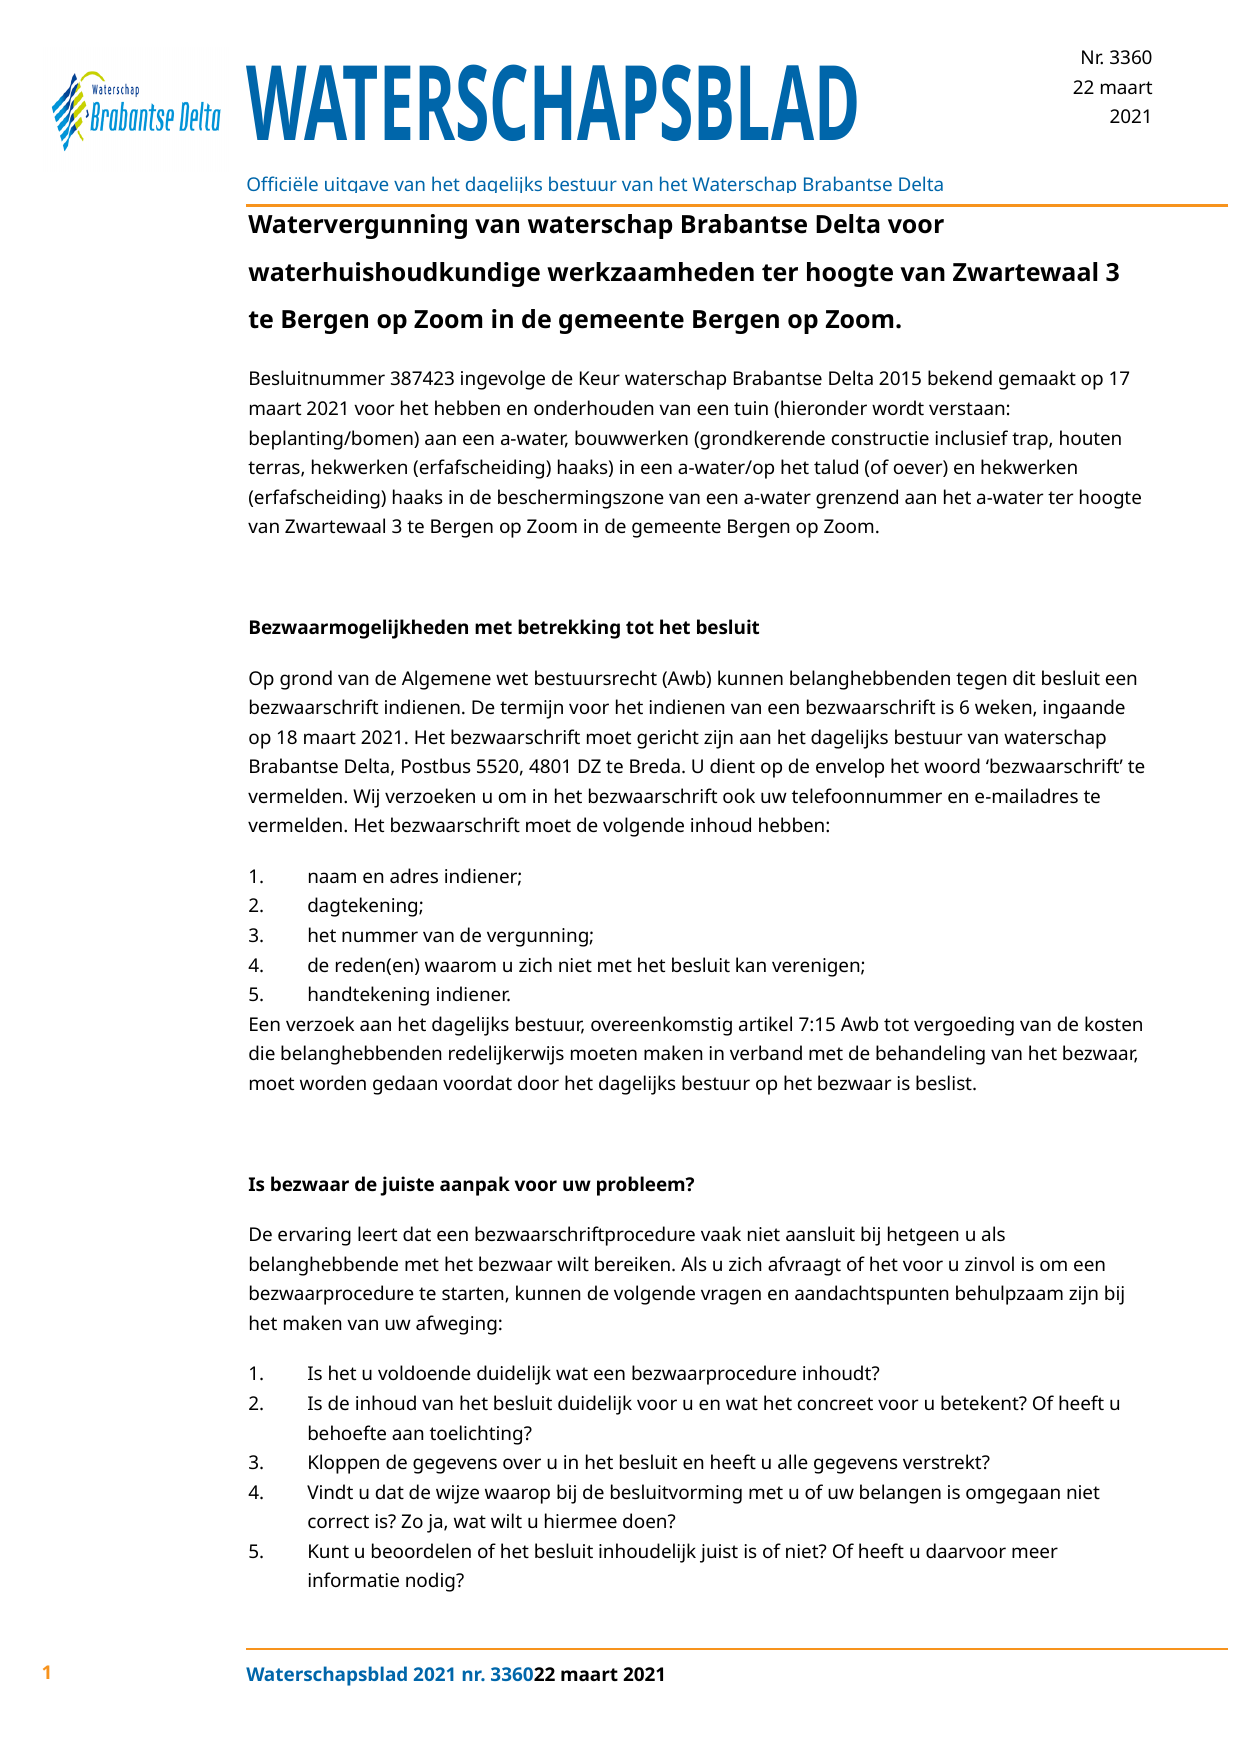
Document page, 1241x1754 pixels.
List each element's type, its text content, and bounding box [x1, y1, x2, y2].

list Kloppen de gegevens over u in het besluit en heeft u alle gegevens verstrekt? [248, 1449, 1152, 1475]
list het nummer van de vergunning; [248, 922, 1152, 948]
picture [41, 47, 231, 172]
text Een verzoek aan het dagelijks bestuur, overeenkomstig artikel 7:15 Awb tot vergoeding van de kosten die belanghebbenden redelijkerwijs moeten maken in verband met de behandeling van het bezwaar, moet worden gedaan voordat door het dagelijks bestuur op het bezwaar is beslist. [248, 1011, 1152, 1096]
text Is bezwaar de juiste aanpak voor uw probleem? [248, 1171, 1152, 1197]
text Watervergunning van waterschap Brabantse Delta voor waterhuishoudkundige werkzaamheden ter hoogte van Zwartewaal 3 te Bergen op Zoom in de gemeente Bergen op Zoom. [248, 207, 1152, 336]
list handtekening indiener. [248, 981, 1152, 1007]
list Is de inhoud van het besluit duidelijk voor u en wat het concreet voor u betekent? Of heeft u behoefte aan toelichting? [248, 1390, 1152, 1445]
list Kunt u beoordelen of het besluit inhoudelijk juist is of niet? Of heeft u daarvoor meer informatie nodig? [248, 1538, 1152, 1593]
list naam en adres indiener; [248, 863, 1152, 889]
list de reden(en) waarom u zich niet met het besluit kan verenigen; [248, 952, 1152, 977]
list Is het u voldoende duidelijk wat een bezwaarprocedure inhoudt? [248, 1361, 1152, 1386]
text De ervaring leert dat een bezwaarschriftprocedure vaak niet aansluit bij hetgeen u als belanghebbende met het bezwaar wilt bereiken. Als u zich afvraagt of het voor u zinvol is om een bezwaarprocedure te starten, kunnen de volgende vragen en aandachtspunten behulpzaam zijn bij het maken van uw afweging: [248, 1221, 1152, 1336]
text Besluitnummer 387423 ingevolge de Keur waterschap Brabantse Delta 2015 bekend gemaakt op 17 maart 2021 voor het hebben en onderhouden van een tuin (hieronder wordt verstaan: beplanting/bomen) aan een a-water, bouwwerken (grondkerende constructie inclusief trap, houten terras, hekwerken (erfafscheiding) haaks) in een a-water/op het talud (of oever) en hekwerken (erfafscheiding) haaks in de beschermingszone van een a-water grenzend aan het a-water ter hoogte van Zwartewaal 3 te Bergen op Zoom in de gemeente Bergen op Zoom. [248, 366, 1152, 539]
text Bezwaarmogelijkheden met betrekking tot het besluit [248, 614, 1152, 640]
list Vindt u dat de wijze waarop bij de besluitvorming met u of uw belangen is omgegaan niet correct is? Zo ja, wat wilt u hiermee doen? [248, 1479, 1152, 1534]
list dagtekening; [248, 893, 1152, 918]
text Op grond van de Algemene wet bestuursrecht (Awb) kunnen belanghebbenden tegen dit besluit een bezwaarschrift indienen. De termijn voor het indienen van een bezwaarschrift is 6 weken, ingaande op 18 maart 2021. Het bezwaarschrift moet gericht zijn aan het dagelijks bestuur van waterschap Brabantse Delta, Postbus 5520, 4801 DZ te Breda. U dient op de envelop het woord ‘bezwaarschrift’ te vermelden. Wij verzoeken u om in het bezwaarschrift ook uw telefoonnummer en e‑mailadres te vermelden. Het bezwaarschrift moet de volgende inhoud hebben: [248, 665, 1152, 838]
